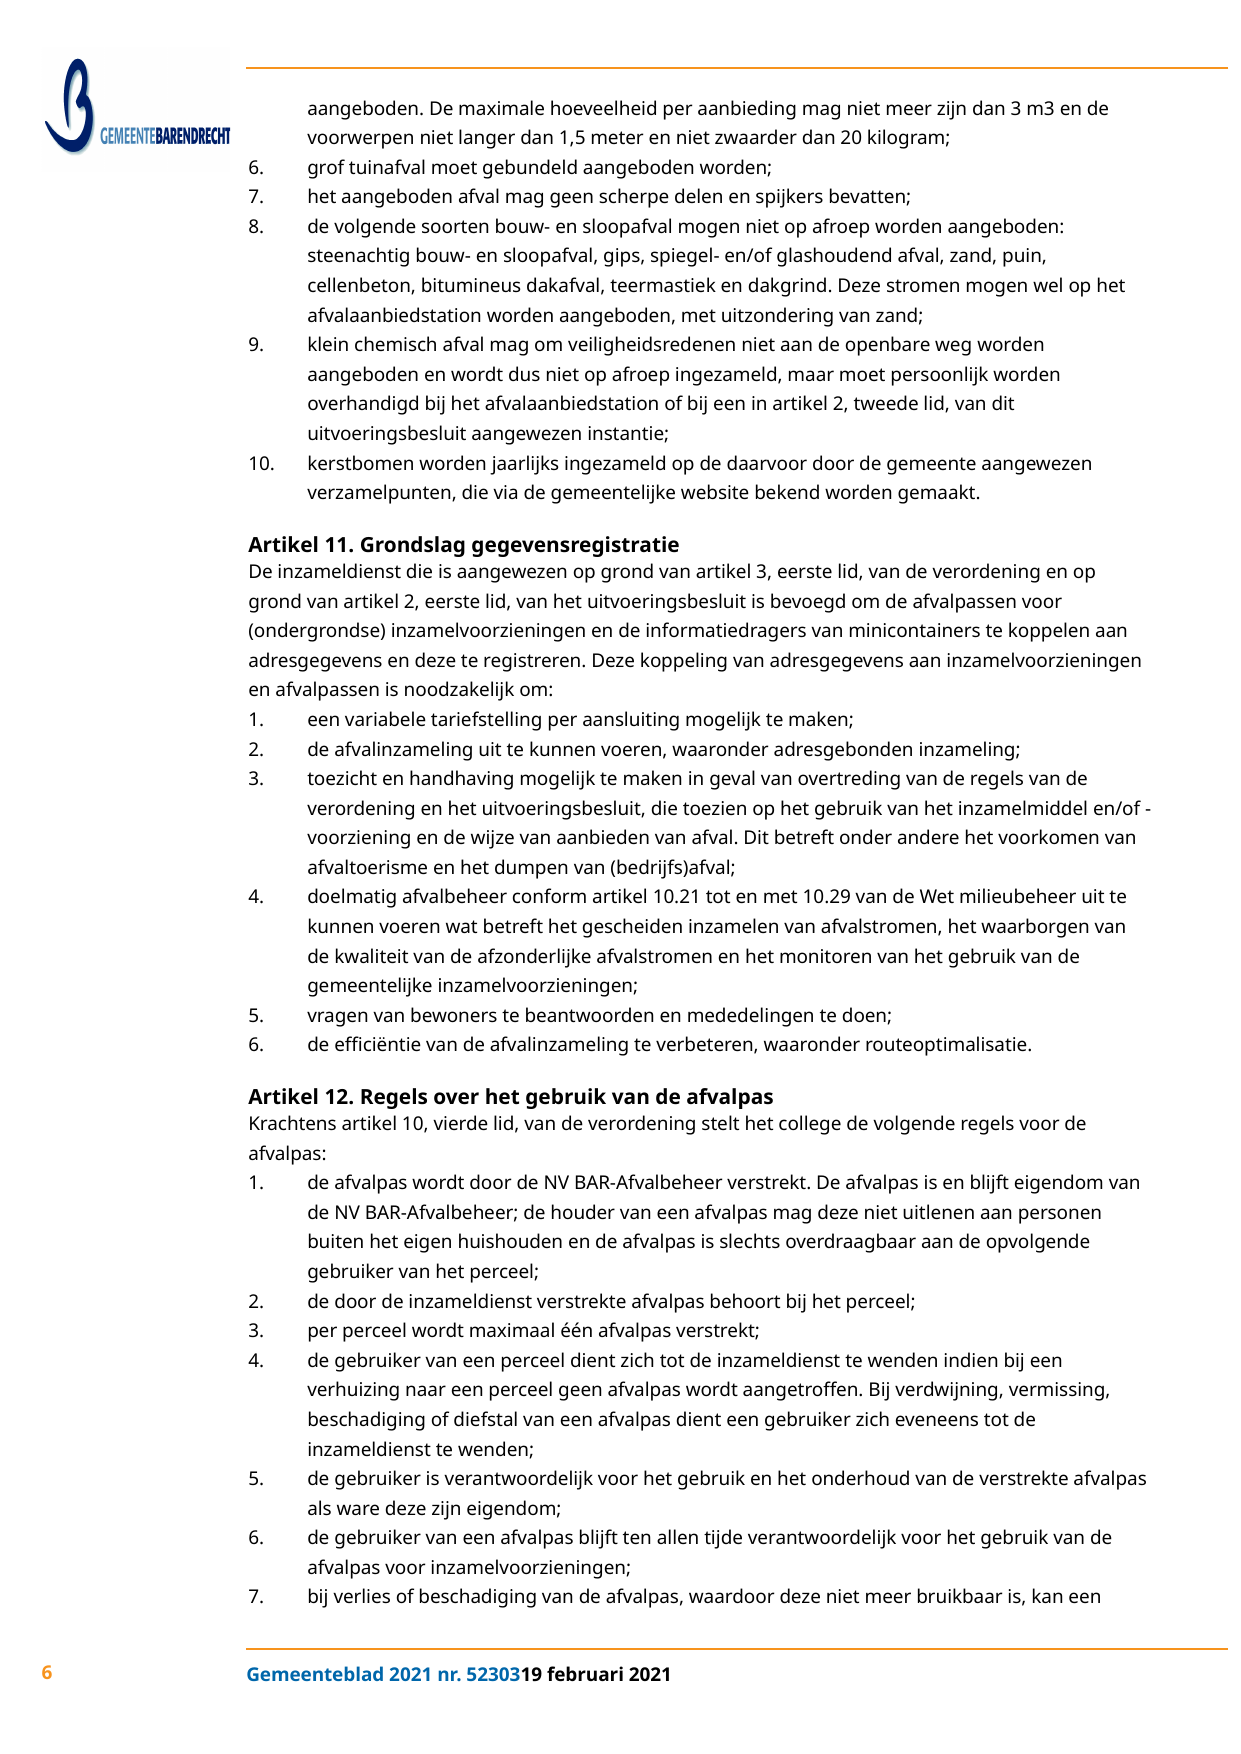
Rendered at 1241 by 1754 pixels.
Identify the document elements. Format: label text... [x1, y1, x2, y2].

list de gebruiker van een perceel dient zich tot de inzameldienst te wenden indien bij een verhuizing naar een perceel geen afvalpas wordt aangetroffen. Bij verdwijning, vermissing, beschadiging of diefstal van een afvalpas dient een gebruiker zich eveneens tot de inzameldienst te wenden; [248, 1347, 1152, 1462]
list grof tuinafval moet gebundeld aangeboden worden; [248, 154, 1152, 180]
list de gebruiker is verantwoordelijk voor het gebruik en het onderhoud van de verstrekte afvalpas als ware deze zijn eigendom; [248, 1465, 1152, 1521]
list toezicht en handhaving mogelijk te maken in geval van overtreding van de regels van de verordening en het uitvoeringsbesluit, die toezien op het gebruik van het inzamelmiddel en/of -voorziening en de wijze van aanbieden van afval. Dit betreft onder andere het voorkomen van afvaltoerisme en het dumpen van (bedrijfs)afval; [248, 765, 1152, 880]
list doelmatig afvalbeheer conform artikel 10.21 tot en met 10.29 van de Wet milieubeheer uit te kunnen voeren wat betreft het gescheiden inzamelen van afvalstromen, het waarborgen van de kwaliteit van de afzonderlijke afvalstromen en het monitoren van het gebruik van de gemeentelijke inzamelvoorzieningen; [248, 884, 1152, 998]
list de volgende soorten bouw- en sloopafval mogen niet op afroep worden aangeboden: steenachtig bouw- en sloopafval, gips, spiegel- en/of glashoudend afval, zand, puin, cellenbeton, bitumineus dakafval, teermastiek en dakgrind. Deze stromen mogen wel op het afvalaanbiedstation worden aangeboden, met uitzondering van zand; [248, 213, 1152, 328]
list een variabele tariefstelling per aansluiting mogelijk te maken; [248, 706, 1152, 732]
list kerstbomen worden jaarlijks ingezameld op de daarvoor door de gemeente aangewezen verzamelpunten, die via de gemeentelijke website bekend worden gemaakt. [248, 450, 1152, 505]
text De inzameldienst die is aangewezen op grond van artikel 3, eerste lid, van de verordening en op grond van artikel 2, eerste lid, van het uitvoeringsbesluit is bevoegd om de afvalpassen voor (ondergrondse) inzamelvoorzieningen en de informatiedragers van minicontainers te koppelen aan adresgegevens en deze te registreren. Deze koppeling van adresgegevens aan inzamelvoorzieningen en afvalpassen is noodzakelijk om: [248, 558, 1152, 702]
text Artikel 11. Grondslag gegevensregistratie [248, 530, 1152, 558]
picture [41, 47, 231, 172]
list per perceel wordt maximaal één afvalpas verstrekt; [248, 1317, 1152, 1343]
list de gebruiker van een afvalpas blijft ten allen tijde verantwoordelijk voor het gebruik van de afvalpas voor inzamelvoorzieningen; [248, 1524, 1152, 1580]
list de afvalpas wordt door de NV BAR-Afvalbeheer verstrekt. De afvalpas is en blijft eigendom van de NV BAR-Afvalbeheer; de houder van een afvalpas mag deze niet uitlenen aan personen buiten het eigen huishouden en de afvalpas is slechts overdraagbaar aan de opvolgende gebruiker van het perceel; [248, 1169, 1152, 1284]
list de afvalinzameling uit te kunnen voeren, waaronder adresgebonden inzameling; [248, 736, 1152, 761]
list aangeboden. De maximale hoeveelheid per aanbieding mag niet meer zijn dan 3 m3 en de voorwerpen niet langer dan 1,5 meter en niet zwaarder dan 20 kilogram; [248, 95, 1152, 150]
list de efficiëntie van de afvalinzameling te verbeteren, waaronder routeoptimalisatie. [248, 1032, 1152, 1057]
list de door de inzameldienst verstrekte afvalpas behoort bij het perceel; [248, 1288, 1152, 1314]
list klein chemisch afval mag om veiligheidsredenen niet aan de openbare weg worden aangeboden en wordt dus niet op afroep ingezameld, maar moet persoonlijk worden overhandigd bij het afvalaanbiedstation of bij een in artikel 2, tweede lid, van dit uitvoeringsbesluit aangewezen instantie; [248, 331, 1152, 446]
list het aangeboden afval mag geen scherpe delen en spijkers bevatten; [248, 183, 1152, 209]
text Krachtens artikel 10, vierde lid, van de verordening stelt het college de volgende regels voor de afvalpas: [248, 1110, 1152, 1166]
list vragen van bewoners te beantwoorden en mededelingen te doen; [248, 1002, 1152, 1028]
text Artikel 12. Regels over het gebruik van de afvalpas [248, 1082, 1152, 1110]
list bij verlies of beschadiging van de afvalpas, waardoor deze niet meer bruikbaar is, kan een [248, 1584, 1152, 1609]
